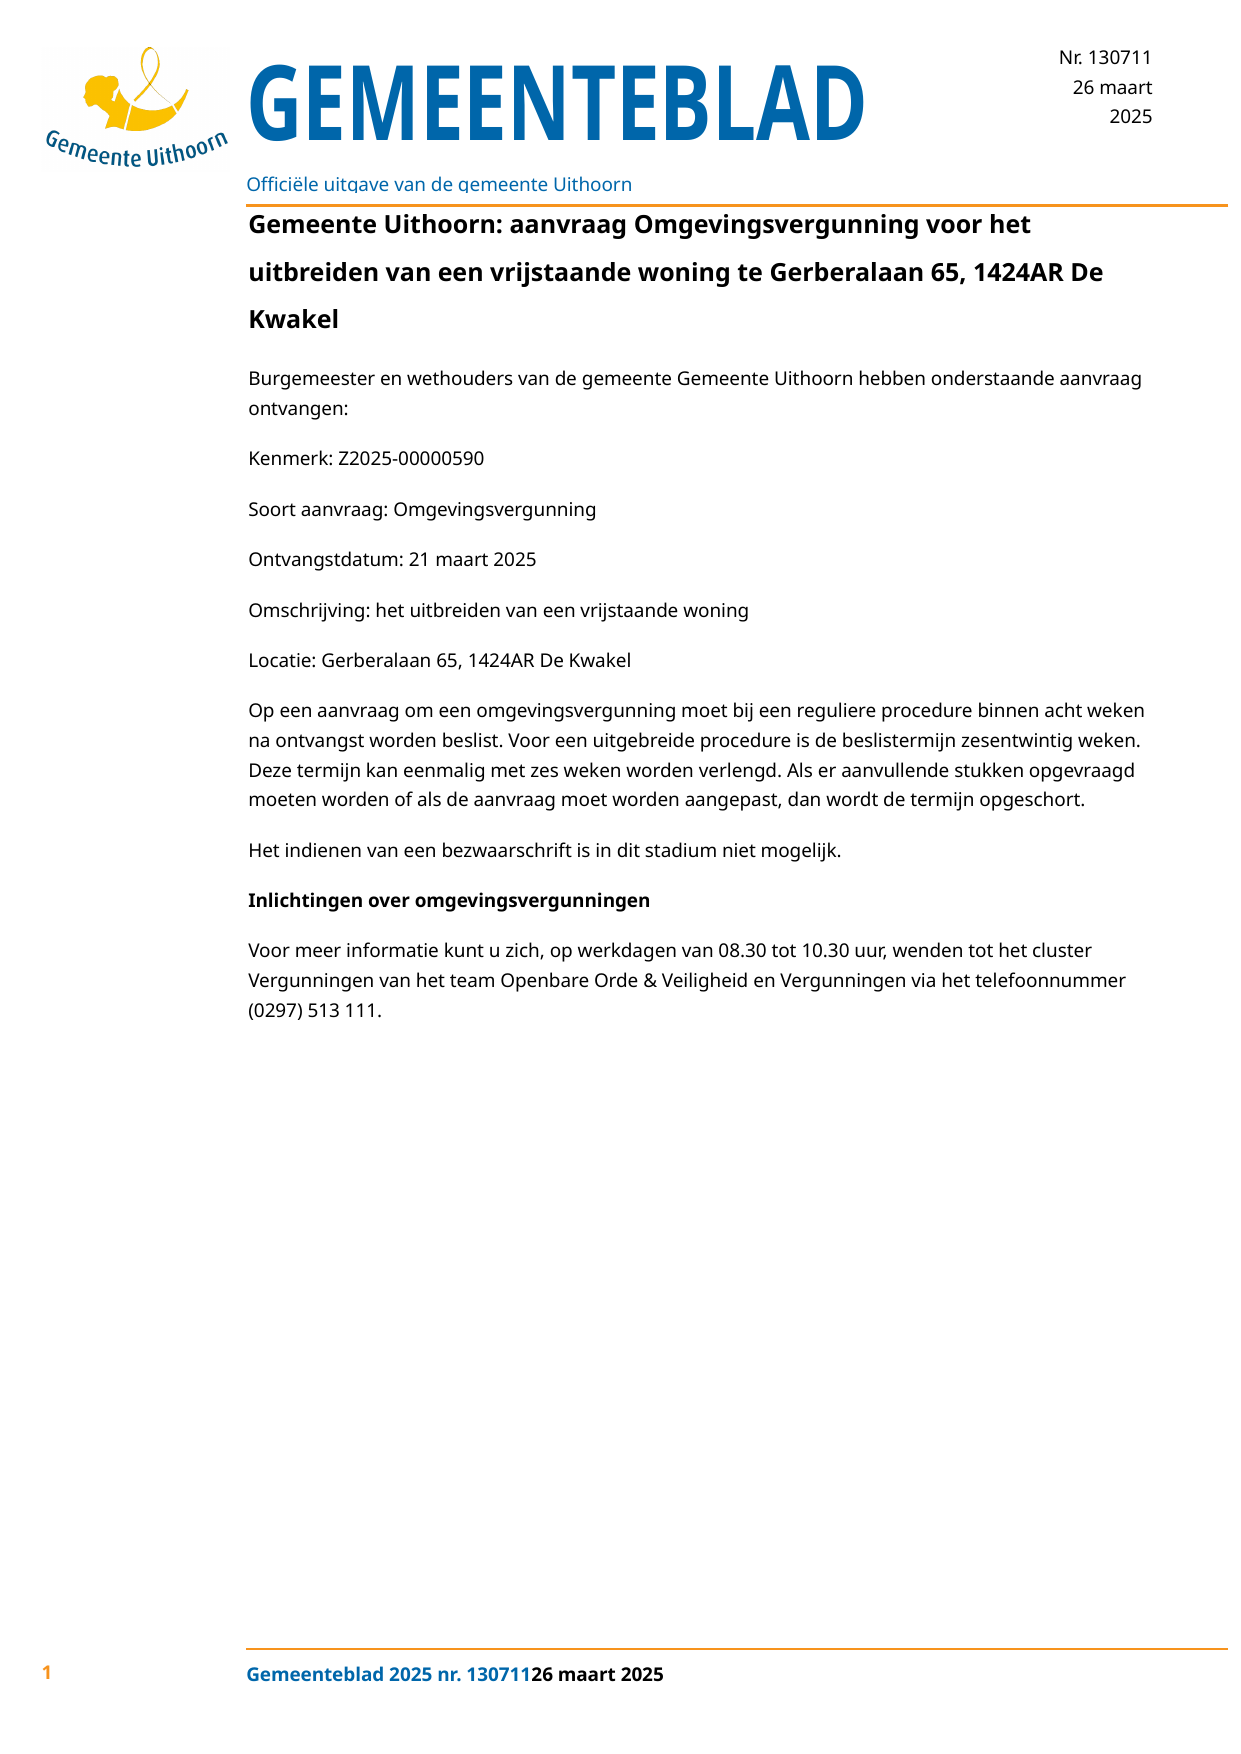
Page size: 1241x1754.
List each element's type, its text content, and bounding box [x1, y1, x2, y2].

text Soort aanvraag: Omgevingsvergunning [248, 496, 1152, 522]
picture [41, 47, 231, 172]
text Het indienen van een bezwaarschrift is in dit stadium niet mogelijk. [248, 837, 1152, 862]
text Gemeente Uithoorn: aanvraag Omgevingsvergunning voor het uitbreiden van een vrijstaande woning te Gerberalaan 65, 1424AR De Kwakel [248, 207, 1152, 336]
text Ontvangstdatum: 21 maart 2025 [248, 546, 1152, 572]
text Voor meer informatie kunt u zich, op werkdagen van 08.30 tot 10.30 uur, wenden tot het cluster Vergunningen van het team Openbare Orde & Veiligheid en Vergunningen via het telefoonnummer (0297) 513 111. [248, 938, 1152, 1022]
text Locatie: Gerberalaan 65, 1424AR De Kwakel [248, 647, 1152, 673]
text Omschrijving: het uitbreiden van een vrijstaande woning [248, 597, 1152, 622]
text Kenmerk: Z2025-00000590 [248, 446, 1152, 471]
text Op een aanvraag om een omgevingsvergunning moet bij een reguliere procedure binnen acht weken na ontvangst worden beslist. Voor een uitgebreide procedure is de beslistermijn zesentwintig weken. Deze termijn kan eenmalig met zes weken worden verlengd. Als er aanvullende stukken opgevraagd moeten worden of als de aanvraag moet worden aangepast, dan wordt de termijn opgeschort. [248, 698, 1152, 812]
text Burgemeester en wethouders van de gemeente Gemeente Uithoorn hebben onderstaande aanvraag ontvangen: [248, 366, 1152, 421]
text Inlichtingen over omgevingsvergunningen [248, 887, 1152, 913]
